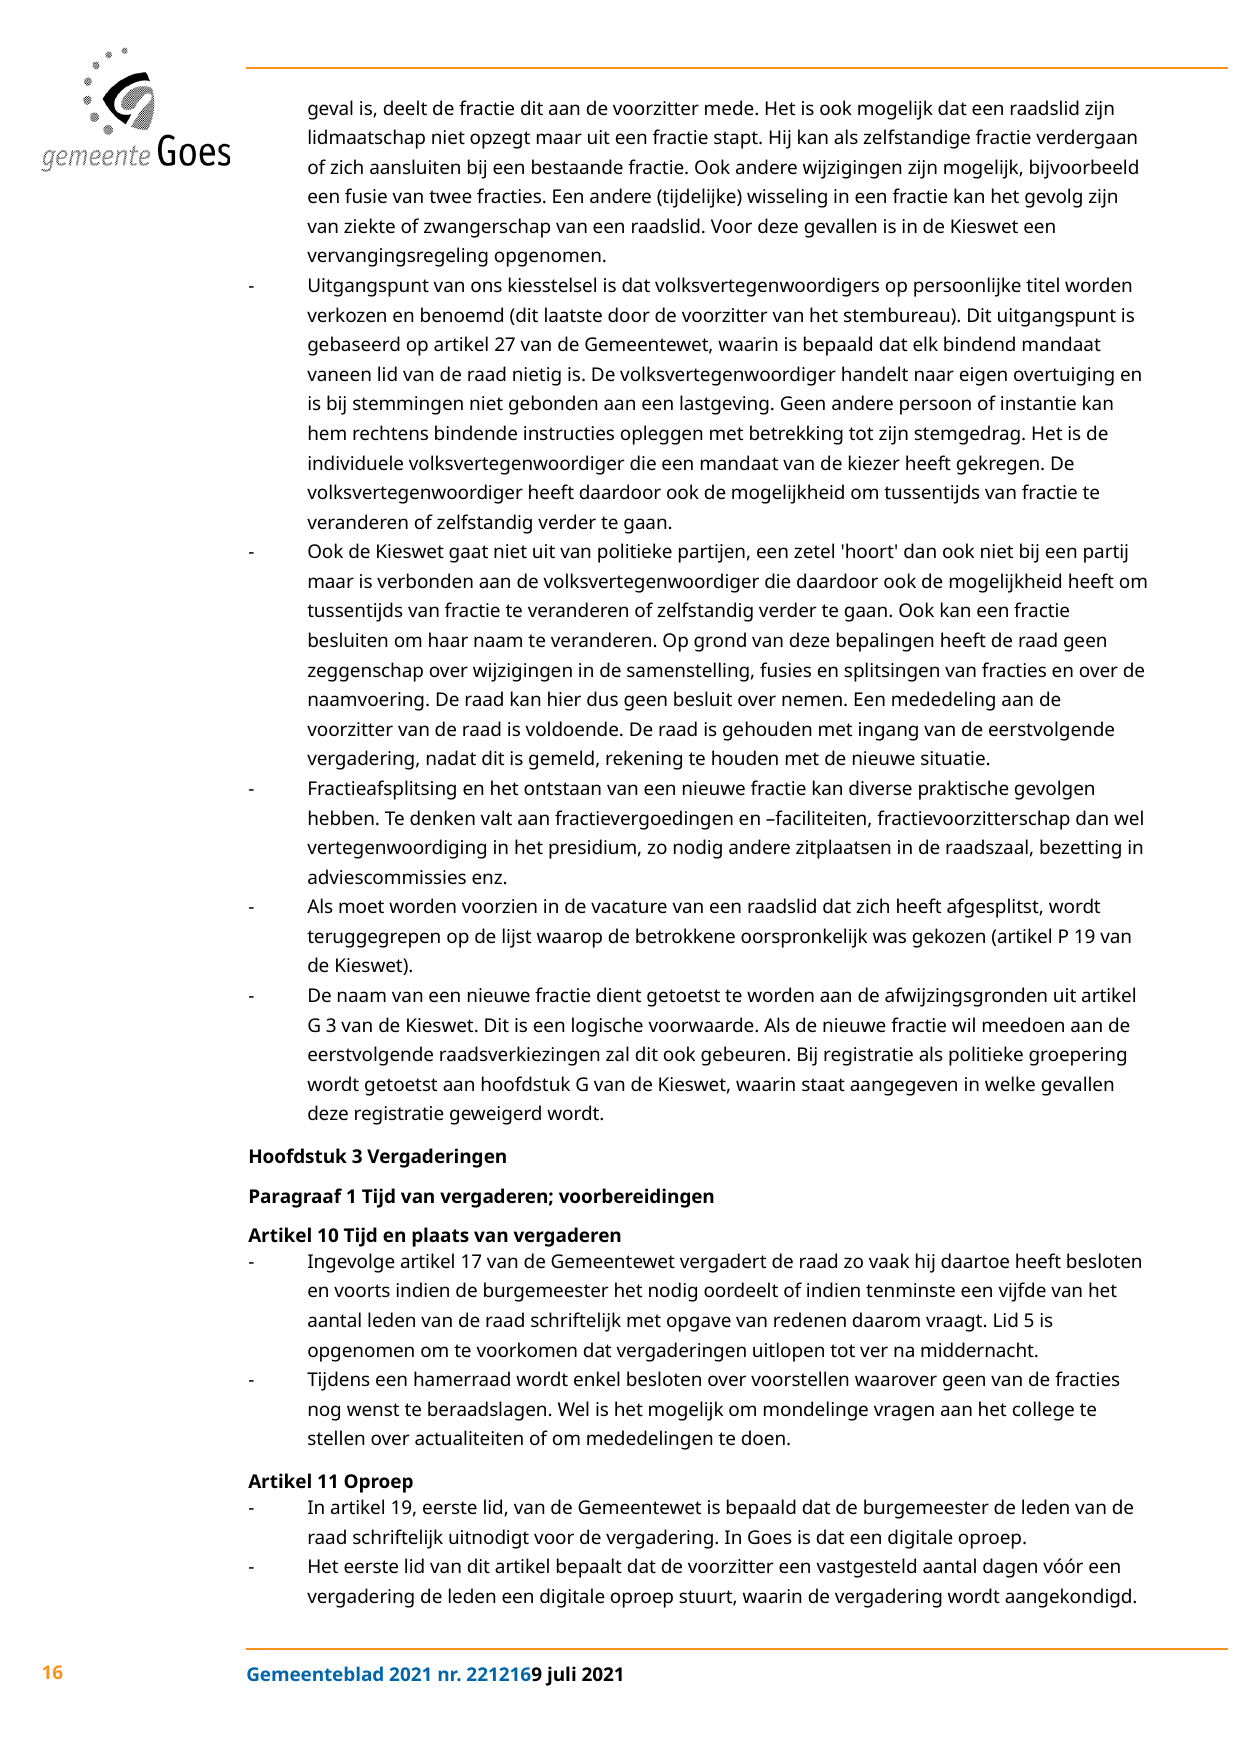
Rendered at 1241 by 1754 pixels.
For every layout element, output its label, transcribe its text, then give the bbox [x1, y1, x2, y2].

list Ingevolge artikel 17 van de Gemeentewet vergadert de raad zo vaak hij daartoe heeft besloten en voorts indien de burgemeester het nodig oordeelt of indien tenminste een vijfde van het aantal leden van de raad schriftelijk met opgave van redenen daarom vraagt. Lid 5 is opgenomen om te voorkomen dat vergaderingen uitlopen tot ver na middernacht. [248, 1248, 1152, 1362]
list De naam van een nieuwe fractie dient getoetst te worden aan de afwijzingsgronden uit artikel G 3 van de Kieswet. Dit is een logische voorwaarde. Als de nieuwe fractie wil meedoen aan de eerstvolgende raadsverkiezingen zal dit ook gebeuren. Bij registratie als politieke groepering wordt getoetst aan hoofdstuk G van de Kieswet, waarin staat aangegeven in welke gevallen deze registratie geweigerd wordt. [248, 982, 1152, 1126]
list Als moet worden voorzien in de vacature van een raadslid dat zich heeft afgesplitst, wordt teruggegrepen op de lijst waarop de betrokkene oorspronkelijk was gekozen (artikel P 19 van de Kieswet). [248, 893, 1152, 978]
list Het eerste lid van dit artikel bepaalt dat de voorzitter een vastgesteld aantal dagen vóór een vergadering de leden een digitale oproep stuurt, waarin de vergadering wordt aangekondigd. [248, 1553, 1152, 1609]
list Fractieafsplitsing en het ontstaan van een nieuwe fractie kan diverse praktische gevolgen hebben. Te denken valt aan fractievergoedingen en –faciliteiten, fractievoorzitterschap dan wel vertegenwoordiging in het presidium, zo nodig andere zitplaatsen in de raadszaal, bezetting in adviescommissies enz. [248, 775, 1152, 890]
list Ook de Kieswet gaat niet uit van politieke partijen, een zetel 'hoort' dan ook niet bij een partij maar is verbonden aan de volksvertegenwoordiger die daardoor ook de mogelijkheid heeft om tussentijds van fractie te veranderen of zelfstandig verder te gaan. Ook kan een fractie besluiten om haar naam te veranderen. Op grond van deze bepalingen heeft de raad geen zeggenschap over wijzigingen in de samenstelling, fusies en splitsingen van fracties en over de naamvoering. De raad kan hier dus geen besluit over nemen. Een mededeling aan de voorzitter van de raad is voldoende. De raad is gehouden met ingang van de eerstvolgende vergadering, nadat dit is gemeld, rekening te houden met de nieuwe situatie. [248, 538, 1152, 771]
text Artikel 10 Tijd en plaats van vergaderen [248, 1222, 1152, 1248]
text Paragraaf 1 Tijd van vergaderen; voorbereidingen [248, 1183, 1152, 1209]
list Uitgangspunt van ons kiesstelsel is dat volksvertegenwoordigers op persoonlijke titel worden verkozen en benoemd (dit laatste door de voorzitter van het stembureau). Dit uitgangspunt is gebaseerd op artikel 27 van de Gemeentewet, waarin is bepaald dat elk bindend mandaat vaneen lid van de raad nietig is. De volksvertegenwoordiger handelt naar eigen overtuiging en is bij stemmingen niet gebonden aan een lastgeving. Geen andere persoon of instantie kan hem rechtens bindende instructies opleggen met betrekking tot zijn stemgedrag. Het is de individuele volksvertegenwoordiger die een mandaat van de kiezer heeft gekregen. De volksvertegenwoordiger heeft daardoor ook de mogelijkheid om tussentijds van fractie te veranderen of zelfstandig verder te gaan. [248, 272, 1152, 535]
list geval is, deelt de fractie dit aan de voorzitter mede. Het is ook mogelijk dat een raadslid zijn lidmaatschap niet opzegt maar uit een fractie stapt. Hij kan als zelfstandige fractie verdergaan of zich aansluiten bij een bestaande fractie. Ook andere wijzigingen zijn mogelijk, bijvoorbeeld een fusie van twee fracties. Een andere (tijdelijke) wisseling in een fractie kan het gevolg zijn van ziekte of zwangerschap van een raadslid. Voor deze gevallen is in de Kieswet een vervangingsregeling opgenomen. [248, 95, 1152, 268]
text Artikel 11 Oproep [248, 1469, 1152, 1494]
list In artikel 19, eerste lid, van de Gemeentewet is bepaald dat de burgemeester de leden van de raad schriftelijk uitnodigt voor de vergadering. In Goes is dat een digitale oproep. [248, 1494, 1152, 1550]
list Tijdens een hamerraad wordt enkel besloten over voorstellen waarover geen van de fracties nog wenst te beraadslagen. Wel is het mogelijk om mondelinge vragen aan het college te stellen over actualiteiten of om mededelingen te doen. [248, 1366, 1152, 1451]
text Hoofdstuk 3 Vergaderingen [248, 1144, 1152, 1169]
picture [41, 47, 231, 172]
